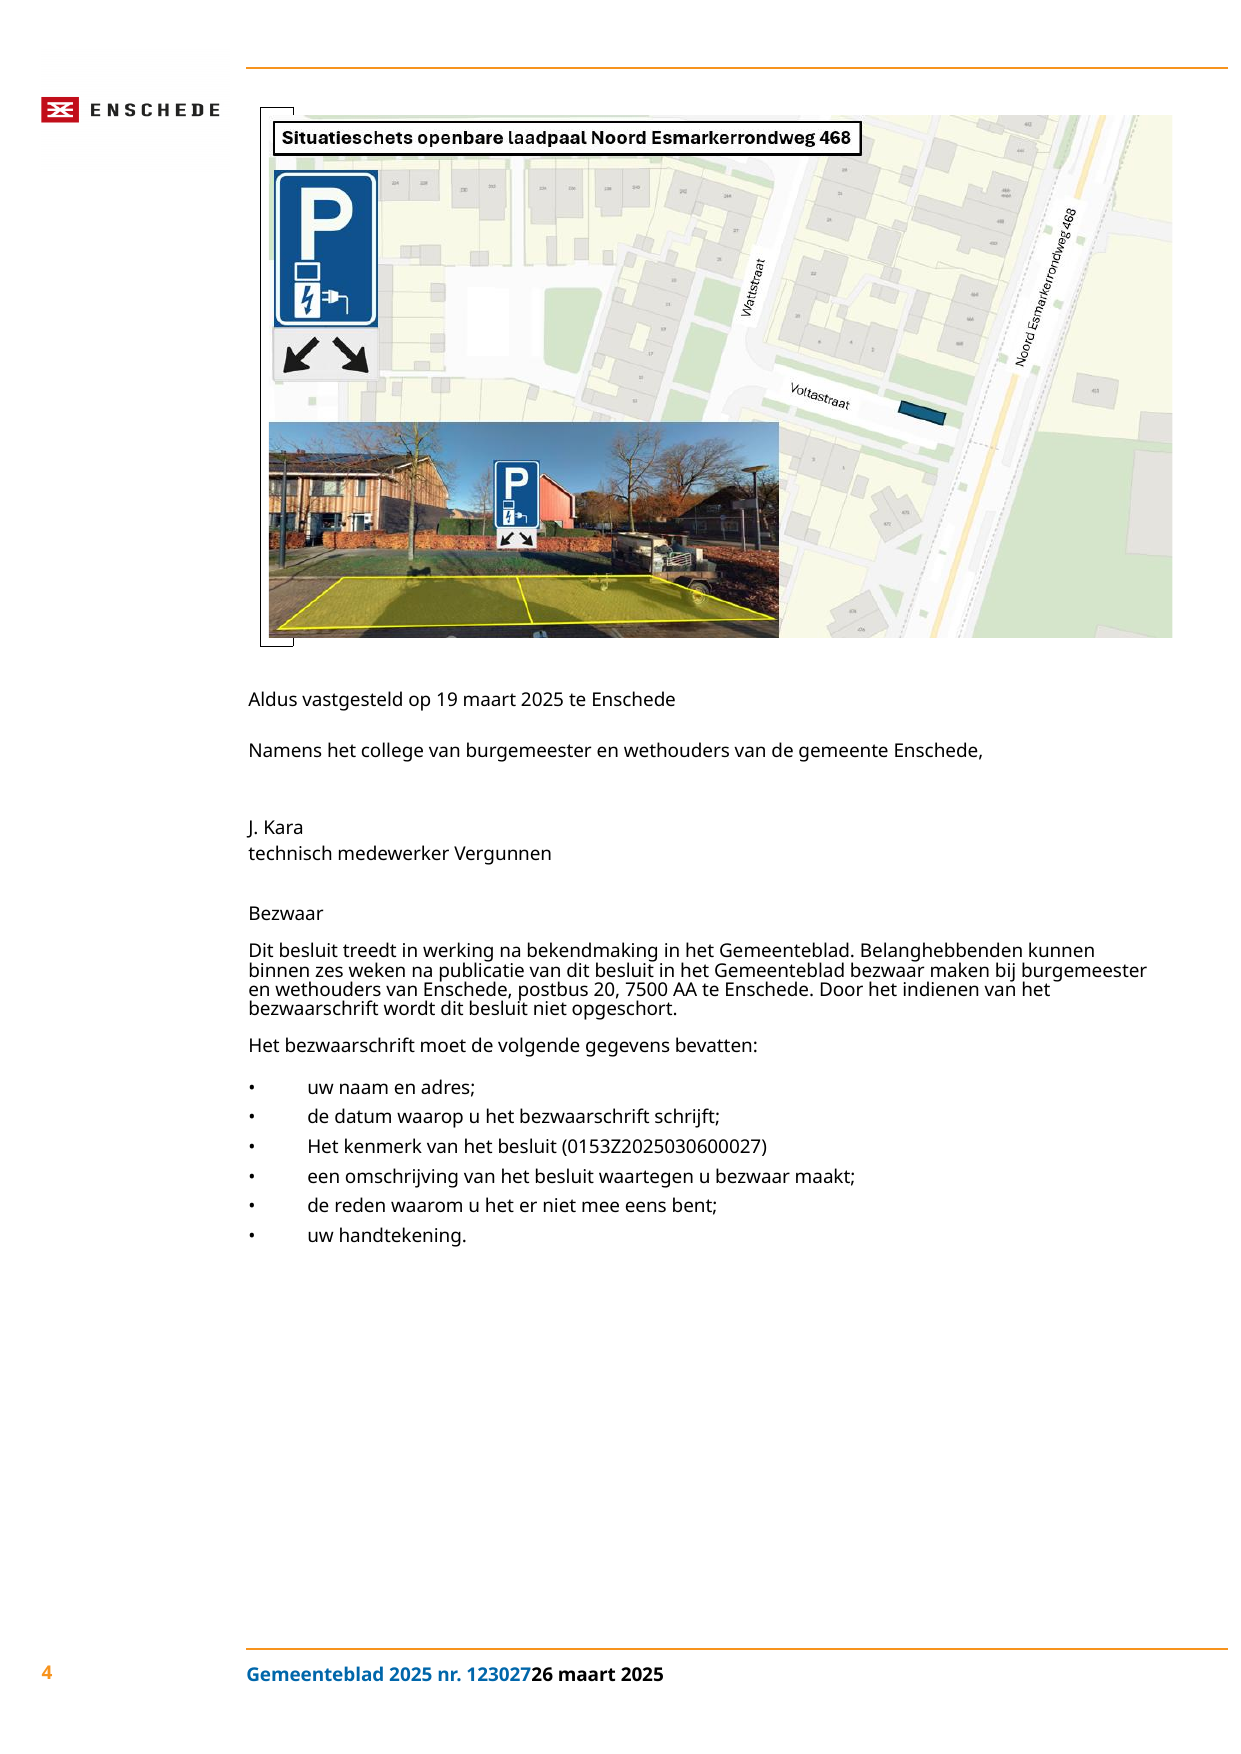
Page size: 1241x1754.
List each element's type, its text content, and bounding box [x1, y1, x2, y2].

list een omschrijving van het besluit waartegen u bezwaar maakt; [248, 1163, 1152, 1188]
list de reden waarom u het er niet mee eens bent; [248, 1192, 1152, 1218]
list Het kenmerk van het besluit (0153Z2025030600027) [248, 1133, 1152, 1159]
text Bezwaar [248, 905, 1152, 924]
text Aldus vastgesteld op 19 maart 2025 te Enschede [248, 686, 1152, 712]
text Namens het college van burgemeester en wethouders van de gemeente Enschede, [248, 737, 1152, 763]
picture [41, 47, 231, 172]
text Het bezwaarschrift moet de volgende gegevens bevatten: [248, 1037, 1152, 1056]
text technisch medewerker Vergunnen [248, 840, 1152, 866]
picture [268, 115, 1173, 638]
list uw handtekening. [248, 1222, 1152, 1248]
list de datum waarop u het bezwaarschrift schrijft; [248, 1104, 1152, 1129]
text J. Kara [248, 814, 1152, 840]
list uw naam en adres; [248, 1074, 1152, 1100]
text Dit besluit treedt in werking na bekendmaking in het Gemeenteblad. Belanghebbenden kunnen binnen zes weken na publicatie van dit besluit in het Gemeenteblad bezwaar maken bij burgemeester en wethouders van Enschede, postbus 20, 7500 AA te Enschede. Door het indienen van het bezwaarschrift wordt dit besluit niet opgeschort. [248, 942, 1152, 1019]
